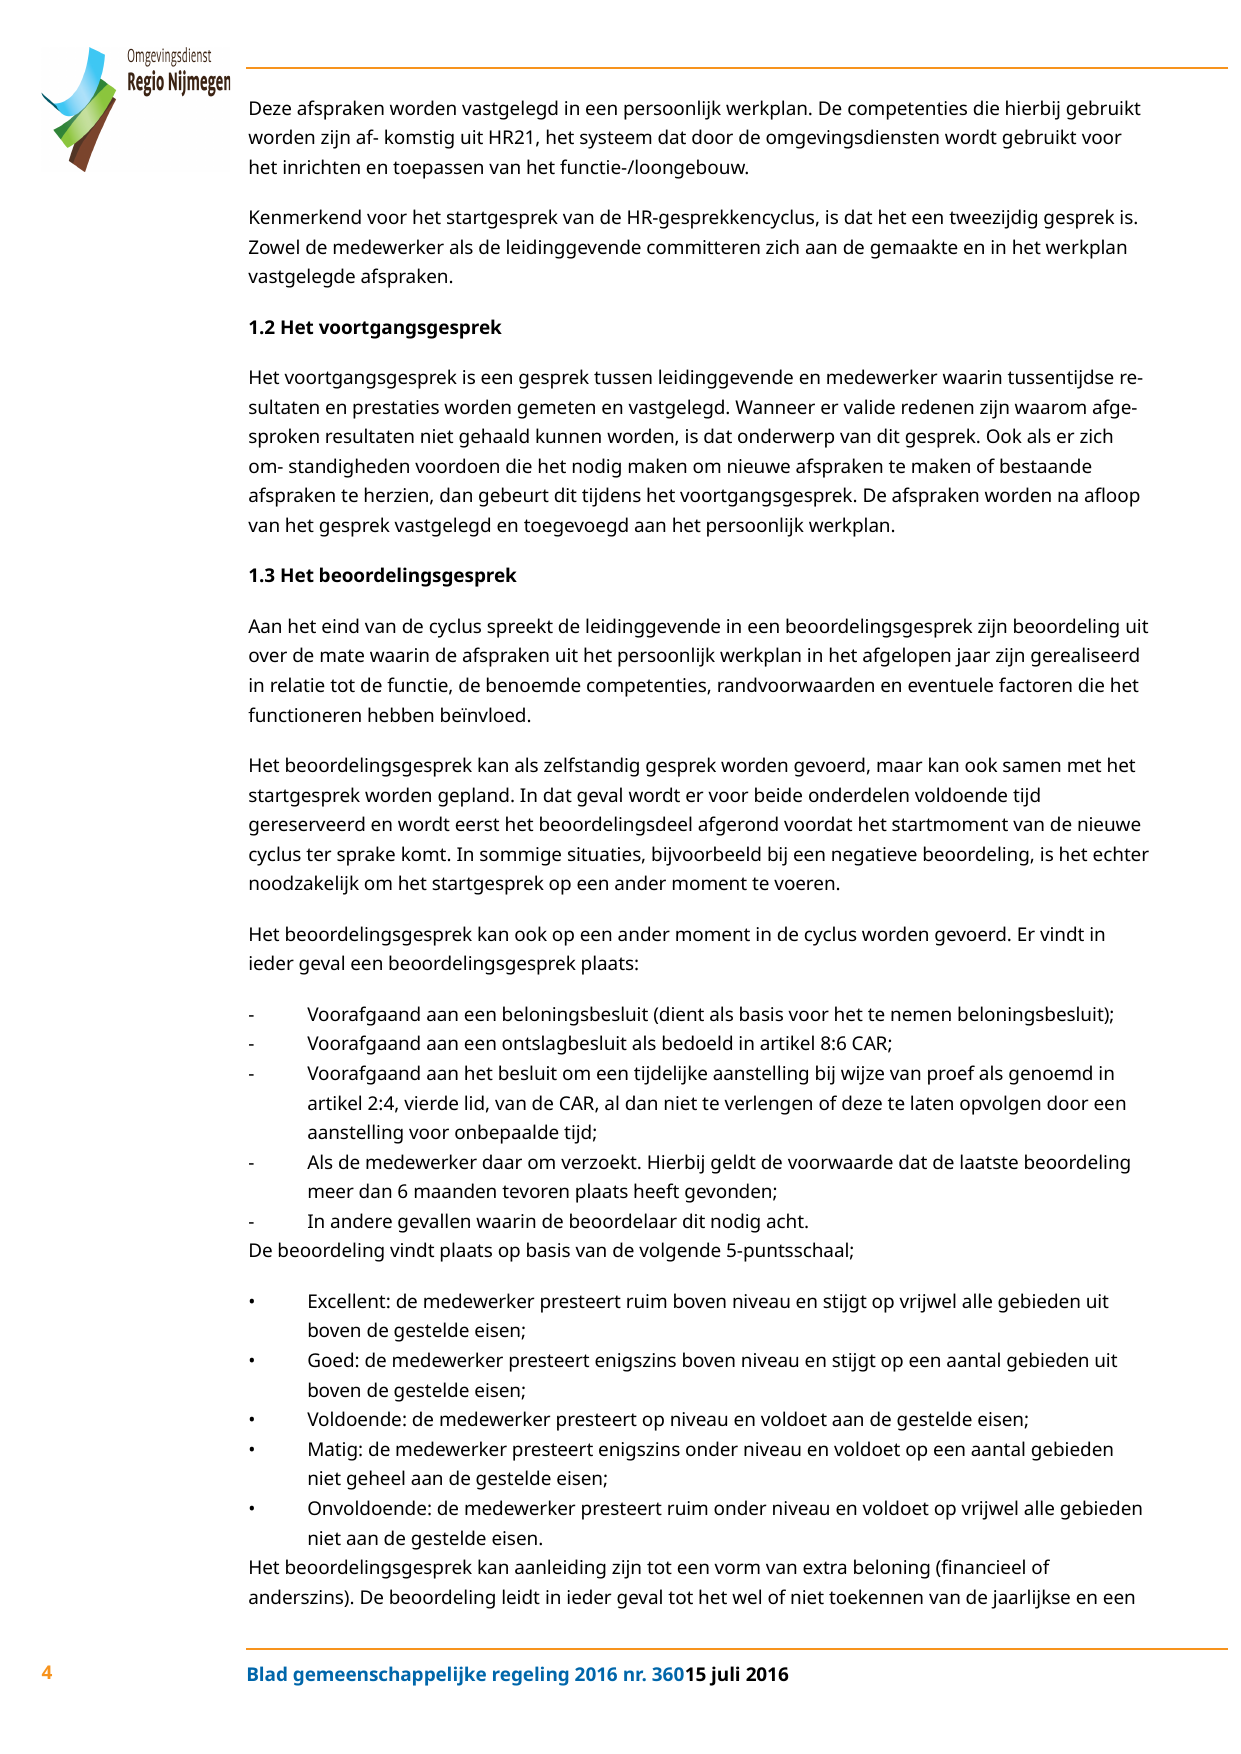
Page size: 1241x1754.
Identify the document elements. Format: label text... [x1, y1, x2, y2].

list Voorafgaand aan een beloningsbesluit (dient als basis voor het te nemen beloningsbesluit); [248, 1001, 1152, 1027]
text De beoordeling vindt plaats op basis van de volgende 5-puntsschaal; [248, 1238, 1152, 1263]
text Het beoordelingsgesprek kan aanleiding zijn tot een vorm van extra beloning (financieel of anderszins). De beoordeling leidt in ieder geval tot het wel of niet toekennen van de jaarlijkse en een [248, 1554, 1152, 1610]
text Aan het eind van de cyclus spreekt de leidinggevende in een beoordelingsgesprek zijn beoordeling uit over de mate waarin de afspraken uit het persoonlijk werkplan in het afgelopen jaar zijn gerealiseerd in relatie tot de functie, de benoemde competenties, randvoorwaarden en eventuele factoren die het functioneren hebben beïnvloed. [248, 613, 1152, 728]
list Voldoende: de medewerker presteert op niveau en voldoet aan de gestelde eisen; [248, 1406, 1152, 1432]
text Kenmerkend voor het startgesprek van de HR-gesprekkencyclus, is dat het een tweezijdig gesprek is. Zowel de medewerker als de leidinggevende committeren zich aan de gemaakte en in het werkplan vastgelegde afspraken. [248, 204, 1152, 289]
text 1.3 Het beoordelingsgesprek [248, 563, 1152, 588]
list Voorafgaand aan een ontslagbesluit als bedoeld in artikel 8:6 CAR; [248, 1031, 1152, 1056]
text Deze afspraken worden vastgelegd in een persoonlijk werkplan. De competenties die hierbij gebruikt worden zijn af- komstig uit HR21, het systeem dat door de omgevingsdiensten wordt gebruikt voor het inrichten en toepassen van het functie-/loongebouw. [248, 95, 1152, 180]
list Onvoldoende: de medewerker presteert ruim onder niveau en voldoet op vrijwel alle gebieden niet aan de gestelde eisen. [248, 1495, 1152, 1551]
list Als de medewerker daar om verzoekt. Hierbij geldt de voorwaarde dat de laatste beoordeling meer dan 6 maanden tevoren plaats heeft gevonden; [248, 1149, 1152, 1204]
text Het beoordelingsgesprek kan als zelfstandig gesprek worden gevoerd, maar kan ook samen met het startgesprek worden gepland. In dat geval wordt er voor beide onderdelen voldoende tijd gereserveerd en wordt eerst het beoordelingsdeel afgerond voordat het startmoment van de nieuwe cyclus ter sprake komt. In sommige situaties, bijvoorbeeld bij een negatieve beoordeling, is het echter noodzakelijk om het startgesprek op een ander moment te voeren. [248, 752, 1152, 896]
text Het voortgangsgesprek is een gesprek tussen leidinggevende en medewerker waarin tussentijdse re- sultaten en prestaties worden gemeten en vastgelegd. Wanneer er valide redenen zijn waarom afge- sproken resultaten niet gehaald kunnen worden, is dat onderwerp van dit gesprek. Ook als er zich om- standigheden voordoen die het nodig maken om nieuwe afspraken te maken of bestaande afspraken te herzien, dan gebeurt dit tijdens het voortgangsgesprek. De afspraken worden na afloop van het gesprek vastgelegd en toegevoegd aan het persoonlijk werkplan. [248, 364, 1152, 538]
list In andere gevallen waarin de beoordelaar dit nodig acht. [248, 1208, 1152, 1234]
list Voorafgaand aan het besluit om een tijdelijke aanstelling bij wijze van proef als genoemd in artikel 2:4, vierde lid, van de CAR, al dan niet te verlengen of deze te laten opvolgen door een aanstelling voor onbepaalde tijd; [248, 1060, 1152, 1145]
text 1.2 Het voortgangsgesprek [248, 314, 1152, 340]
list Matig: de medewerker presteert enigszins onder niveau en voldoet op een aantal gebieden niet geheel aan de gestelde eisen; [248, 1436, 1152, 1491]
text Het beoordelingsgesprek kan ook op een ander moment in de cyclus worden gevoerd. Er vindt in ieder geval een beoordelingsgesprek plaats: [248, 921, 1152, 976]
list Goed: de medewerker presteert enigszins boven niveau en stijgt op een aantal gebieden uit boven de gestelde eisen; [248, 1347, 1152, 1403]
picture [41, 47, 231, 172]
list Excellent: de medewerker presteert ruim boven niveau en stijgt op vrijwel alle gebieden uit boven de gestelde eisen; [248, 1288, 1152, 1343]
